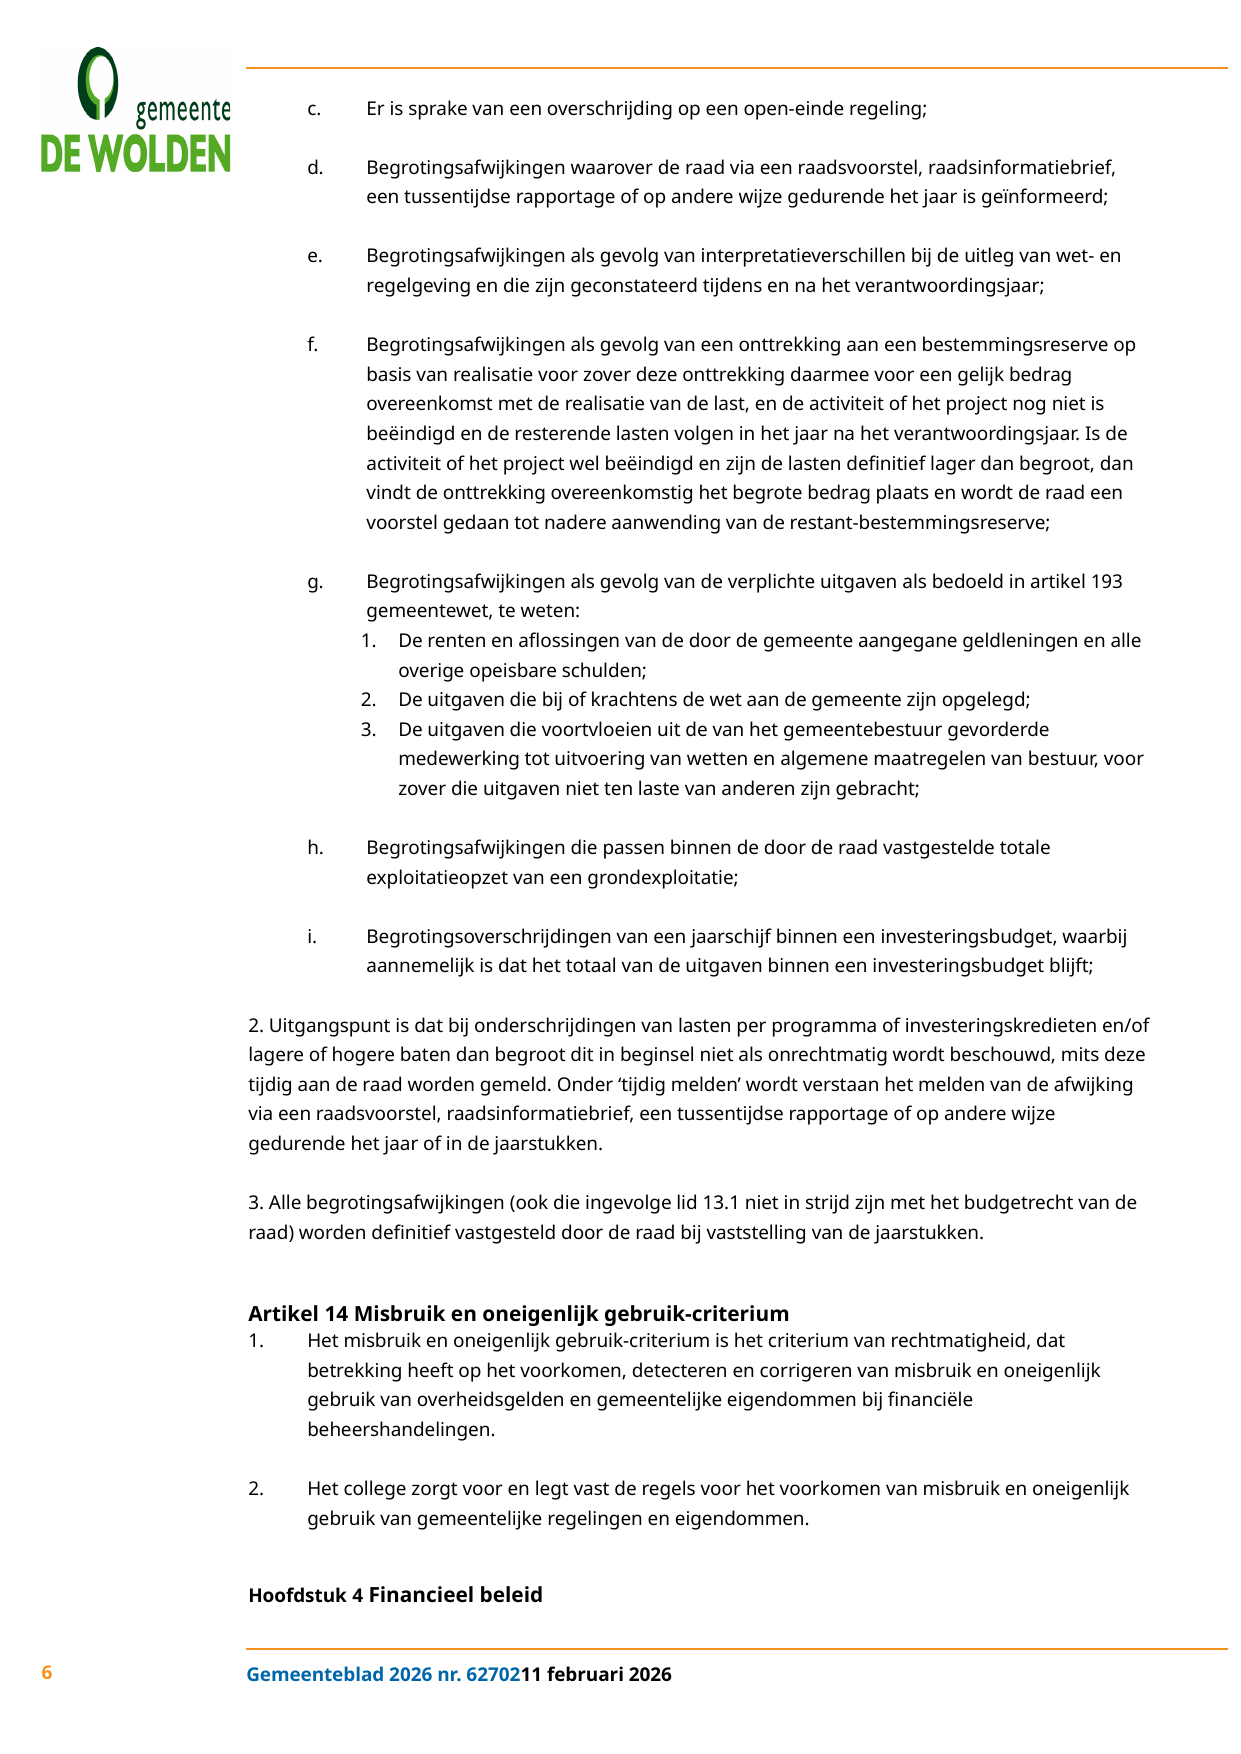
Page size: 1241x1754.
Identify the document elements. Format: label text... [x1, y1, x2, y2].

list Het college zorgt voor en legt vast de regels voor het voorkomen van misbruik en oneigenlijk gebruik van gemeentelijke regelingen en eigendommen. [248, 1475, 1152, 1531]
picture [41, 47, 231, 172]
list Begrotingsoverschrijdingen van een jaarschijf binnen een investeringsbudget, waarbij aannemelijk is dat het totaal van de uitgaven binnen een investeringsbudget blijft; [307, 923, 1152, 978]
text 3. Alle begrotingsafwijkingen (ook die ingevolge lid 13.1 niet in strijd zijn met het budgetrecht van de raad) worden definitief vastgesteld door de raad bij vaststelling van de jaarstukken. [248, 1189, 1152, 1245]
list De renten en aflossingen van de door de gemeente aangegane geldleningen en alle overige opeisbare schulden; [361, 627, 1152, 683]
text Hoofdstuk 4 Financieel beleid [248, 1580, 1152, 1608]
list Het misbruik en oneigenlijk gebruik-criterium is het criterium van rechtmatigheid, dat betrekking heeft op het voorkomen, detecteren en corrigeren van misbruik en oneigenlijk gebruik van overheidsgelden en gemeentelijke eigendommen bij financiële beheershandelingen. [248, 1327, 1152, 1442]
text 2. Uitgangspunt is dat bij onderschrijdingen van lasten per programma of investeringskredieten en/of lagere of hogere baten dan begroot dit in beginsel niet als onrechtmatig wordt beschouwd, mits deze tijdig aan de raad worden gemeld. Onder ‘tijdig melden’ wordt verstaan het melden van de afwijking via een raadsvoorstel, raadsinformatiebrief, een tussentijdse rapportage of op andere wijze gedurende het jaar of in de jaarstukken. [248, 1012, 1152, 1156]
list Begrotingsafwijkingen als gevolg van een onttrekking aan een bestemmingsreserve op basis van realisatie voor zover deze onttrekking daarmee voor een gelijk bedrag overeenkomst met de realisatie van de last, en de activiteit of het project nog niet is beëindigd en de resterende lasten volgen in het jaar na het verantwoordingsjaar. Is de activiteit of het project wel beëindigd en zijn de lasten definitief lager dan begroot, dan vindt de onttrekking overeenkomstig het begrote bedrag plaats en wordt de raad een voorstel gedaan tot nadere aanwending van de restant-bestemmingsreserve; [307, 331, 1152, 535]
list De uitgaven die bij of krachtens de wet aan de gemeente zijn opgelegd; [361, 686, 1152, 712]
text Artikel 14 Misbruik en oneigenlijk gebruik-criterium [248, 1299, 1152, 1327]
list De uitgaven die voortvloeien uit de van het gemeentebestuur gevorderde medewerking tot uitvoering van wetten en algemene maatregelen van bestuur, voor zover die uitgaven niet ten laste van anderen zijn gebracht; [361, 716, 1152, 801]
list Begrotingsafwijkingen die passen binnen de door de raad vastgestelde totale exploitatieopzet van een grondexploitatie; [307, 834, 1152, 890]
list Begrotingsafwijkingen als gevolg van de verplichte uitgaven als bedoeld in artikel 193 gemeentewet, te weten: [307, 568, 1152, 623]
list Begrotingsafwijkingen als gevolg van interpretatieverschillen bij de uitleg van wet- en regelgeving en die zijn geconstateerd tijdens en na het verantwoordingsjaar; [307, 243, 1152, 298]
list Er is sprake van een overschrijding op een open-einde regeling; [307, 95, 1152, 121]
list Begrotingsafwijkingen waarover de raad via een raadsvoorstel, raadsinformatiebrief, een tussentijdse rapportage of op andere wijze gedurende het jaar is geïnformeerd; [307, 154, 1152, 209]
